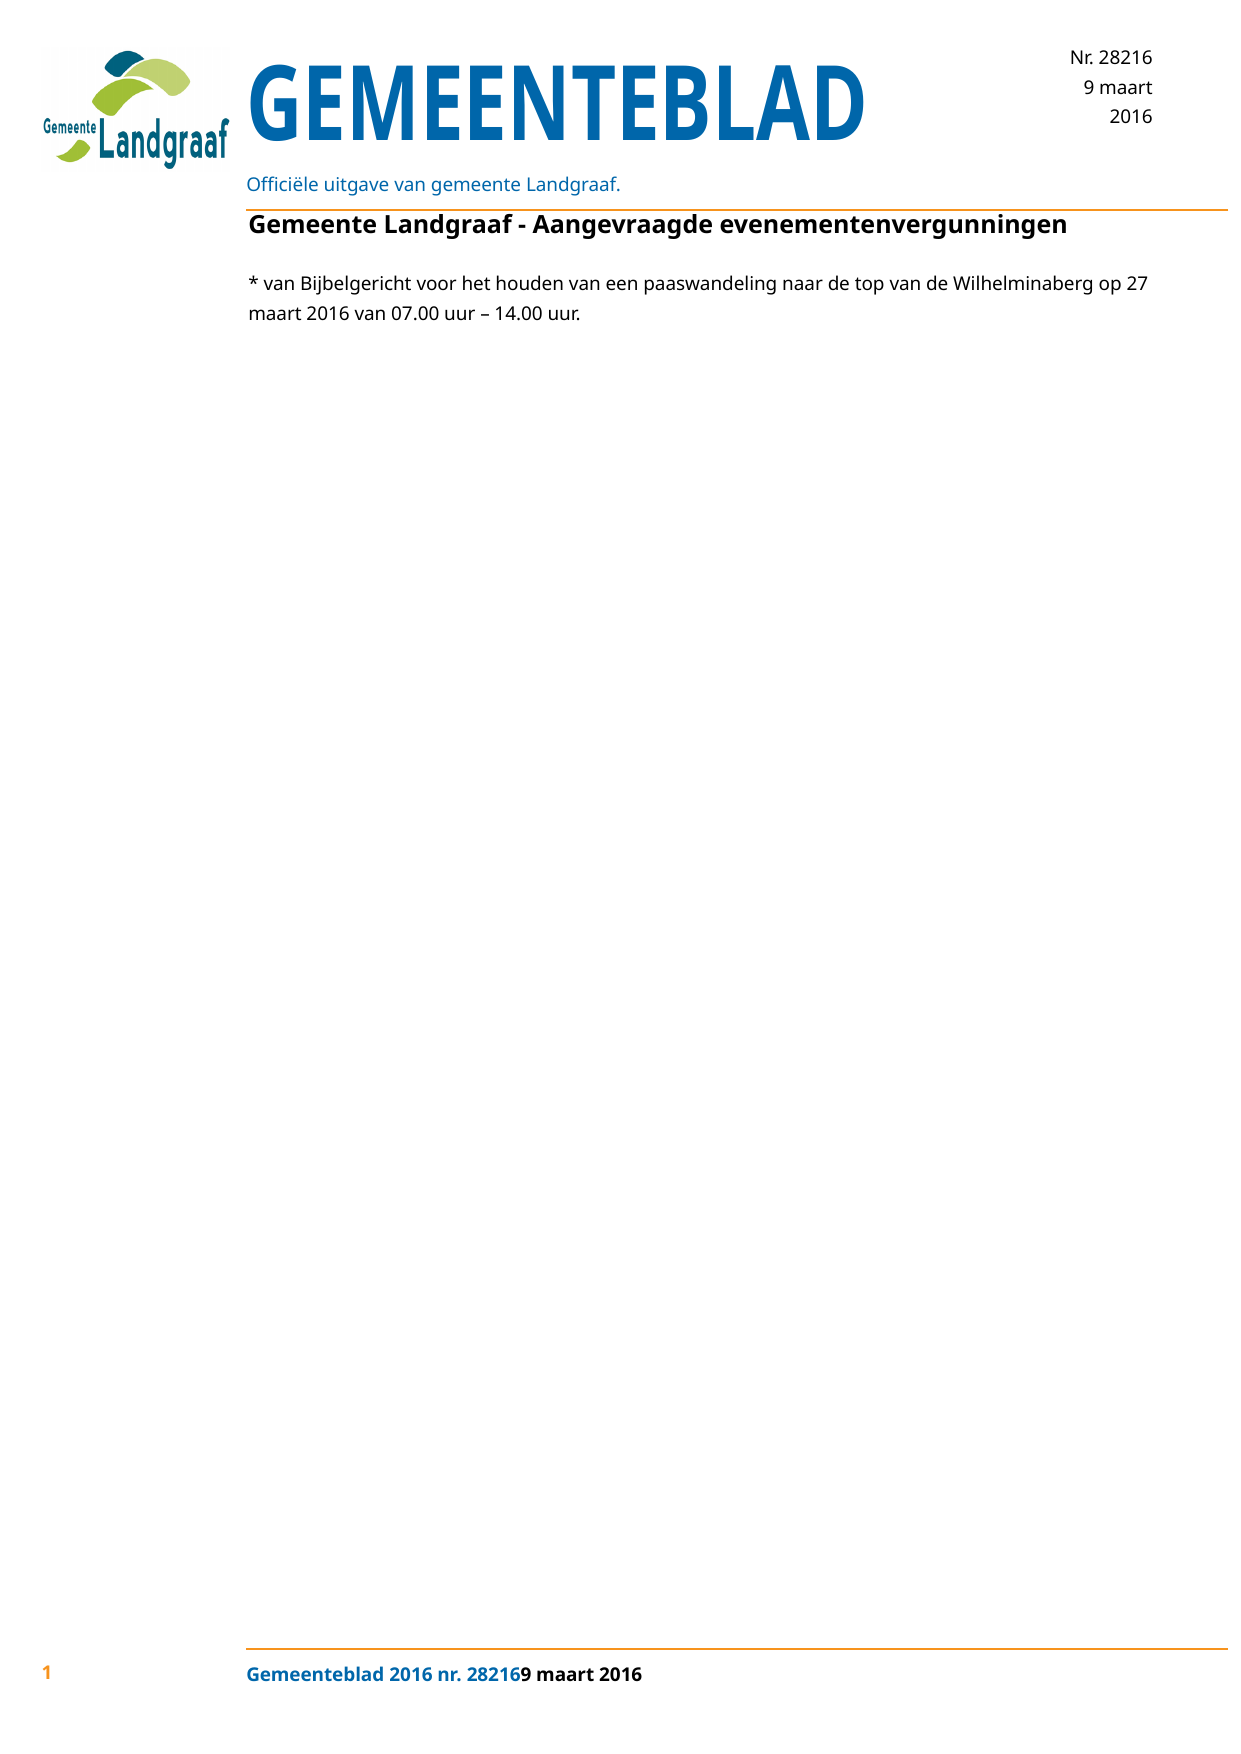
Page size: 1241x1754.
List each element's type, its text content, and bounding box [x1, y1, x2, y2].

picture [41, 47, 231, 172]
text * van Bijbelgericht voor het houden van een paaswandeling naar de top van de Wilhelminaberg op 27 maart 2016 van 07.00 uur – 14.00 uur. [248, 270, 1152, 326]
text Gemeente Landgraaf - Aangevraagde evenementenvergunningen [248, 211, 1152, 241]
